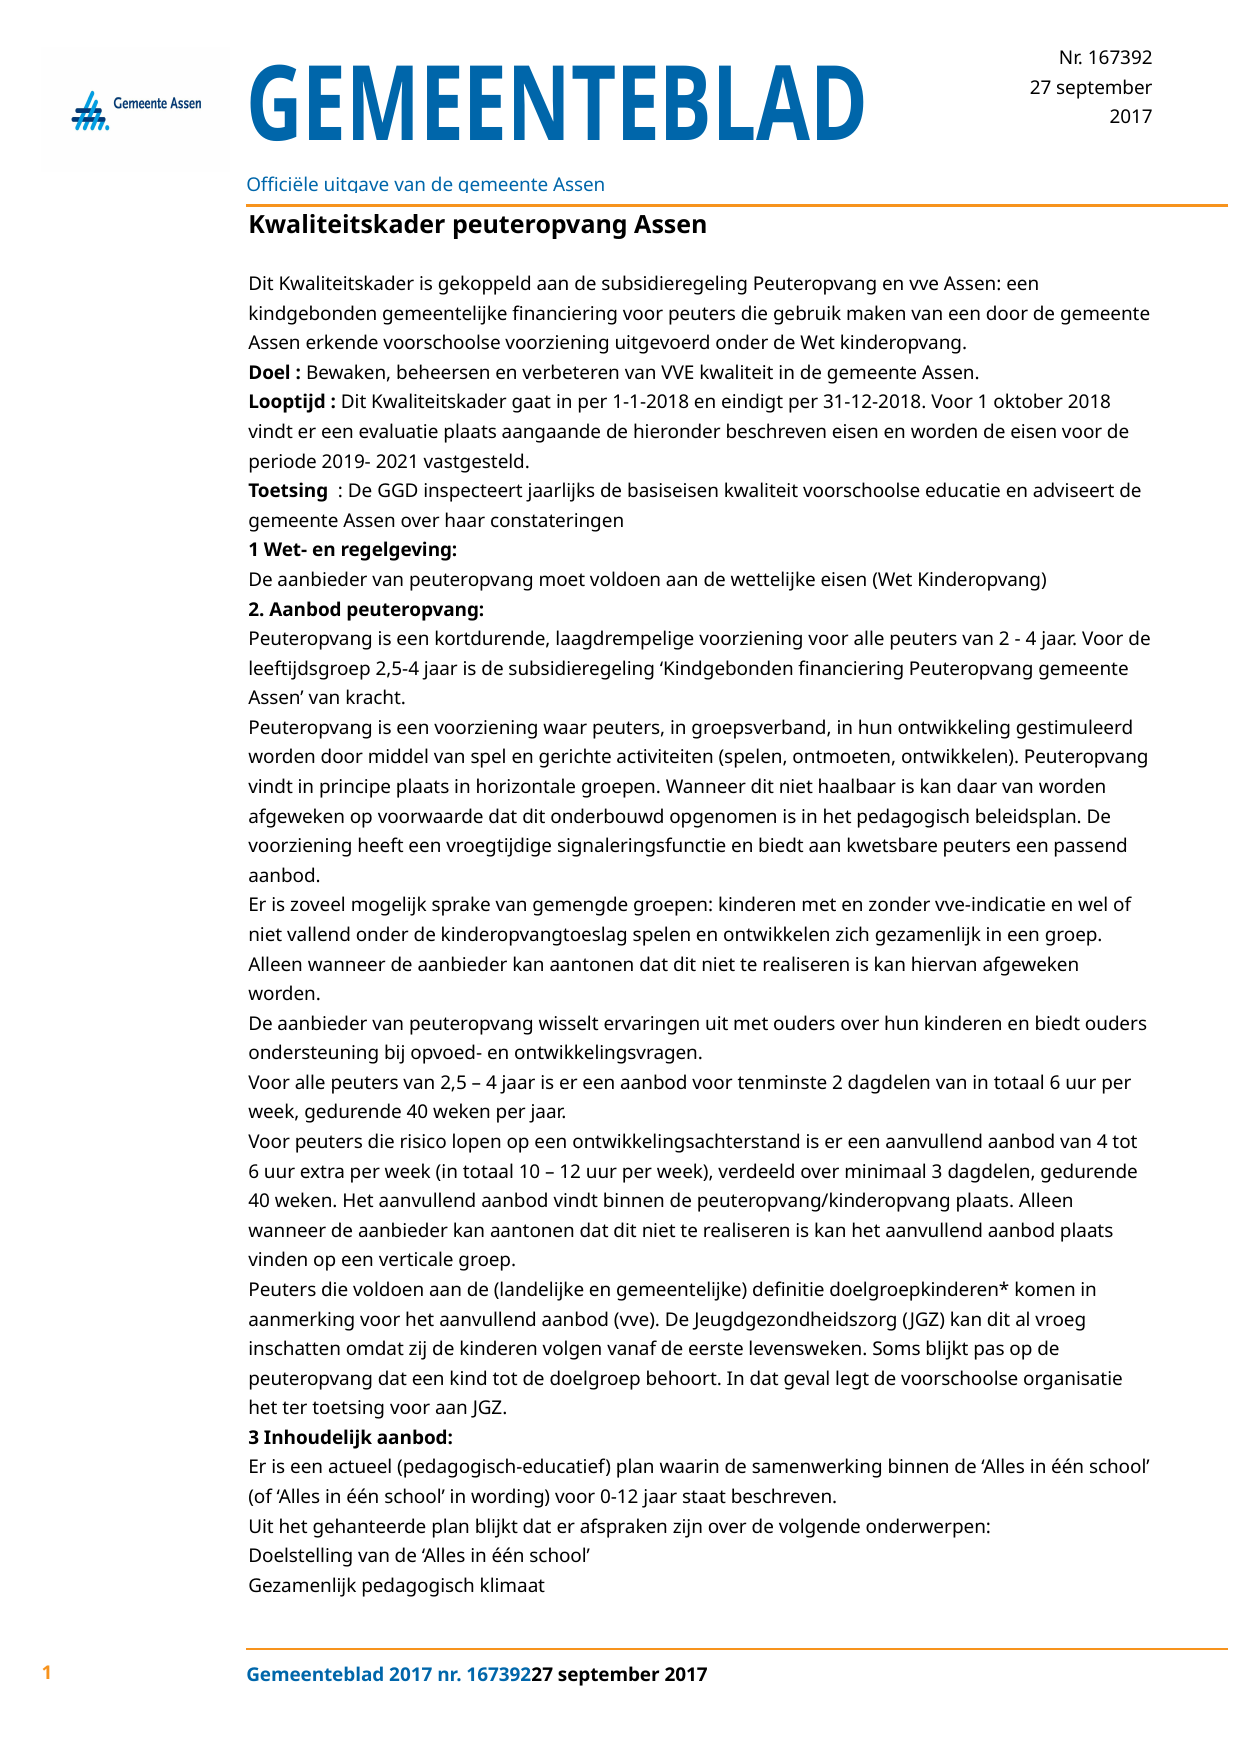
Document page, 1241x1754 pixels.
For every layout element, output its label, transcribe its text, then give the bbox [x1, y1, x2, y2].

text Voor alle peuters van 2,5 – 4 jaar is er een aanbod voor tenminste 2 dagdelen van in totaal 6 uur per week, gedurende 40 weken per jaar. [248, 1069, 1152, 1124]
text 3 Inhoudelijk aanbod: [248, 1424, 1152, 1450]
text Doel : Bewaken, beheersen en verbeteren van VVE kwaliteit in de gemeente Assen. [248, 359, 1152, 385]
text Peuters die voldoen aan de (landelijke en gemeentelijke) definitie doelgroepkinderen* komen in aanmerking voor het aanvullend aanbod (vve). De Jeugdgezondheidszorg (JGZ) kan dit al vroeg inschatten omdat zij de kinderen volgen vanaf de eerste levensweken. Soms blijkt pas op de peuteropvang dat een kind tot de doelgroep behoort. In dat geval legt de voorschoolse organisatie het ter toetsing voor aan JGZ. [248, 1276, 1152, 1420]
text Peuteropvang is een kortdurende, laagdrempelige voorziening voor alle peuters van 2 - 4 jaar. Voor de leeftijdsgroep 2,5-4 jaar is de subsidieregeling ‘Kindgebonden financiering Peuteropvang gemeente Assen’ van kracht. [248, 625, 1152, 710]
text Doelstelling van de ‘Alles in één school’ [248, 1542, 1152, 1568]
text Kwaliteitskader peuteropvang Assen [248, 207, 1152, 241]
picture [41, 47, 231, 172]
text Dit Kwaliteitskader is gekoppeld aan de subsidieregeling Peuteropvang en vve Assen: een kindgebonden gemeentelijke financiering voor peuters die gebruik maken van een door de gemeente Assen erkende voorschoolse voorziening uitgevoerd onder de Wet kinderopvang. [248, 270, 1152, 355]
text Looptijd : Dit Kwaliteitskader gaat in per 1-1-2018 en eindigt per 31-12-2018. Voor 1 oktober 2018 vindt er een evaluatie plaats aangaande de hieronder beschreven eisen en worden de eisen voor de periode 2019- 2021 vastgesteld. [248, 389, 1152, 473]
text 1 Wet- en regelgeving: [248, 537, 1152, 562]
text Toetsing : De GGD inspecteert jaarlijks de basiseisen kwaliteit voorschoolse educatie en adviseert de gemeente Assen over haar constateringen [248, 477, 1152, 533]
text Voor peuters die risico lopen op een ontwikkelingsachterstand is er een aanvullend aanbod van 4 tot 6 uur extra per week (in totaal 10 – 12 uur per week), verdeeld over minimaal 3 dagdelen, gedurende 40 weken. Het aanvullend aanbod vindt binnen de peuteropvang/kinderopvang plaats. Alleen wanneer de aanbieder kan aantonen dat dit niet te realiseren is kan het aanvullend aanbod plaats vinden op een verticale groep. [248, 1128, 1152, 1272]
text De aanbieder van peuteropvang wisselt ervaringen uit met ouders over hun kinderen en biedt ouders ondersteuning bij opvoed- en ontwikkelingsvragen. [248, 1010, 1152, 1065]
text Peuteropvang is een voorziening waar peuters, in groepsverband, in hun ontwikkeling gestimuleerd worden door middel van spel en gerichte activiteiten (spelen, ontmoeten, ontwikkelen). Peuteropvang vindt in principe plaats in horizontale groepen. Wanneer dit niet haalbaar is kan daar van worden afgeweken op voorwaarde dat dit onderbouwd opgenomen is in het pedagogisch beleidsplan. De voorziening heeft een vroegtijdige signaleringsfunctie en biedt aan kwetsbare peuters een passend aanbod. [248, 714, 1152, 888]
text Er is zoveel mogelijk sprake van gemengde groepen: kinderen met en zonder vve-indicatie en wel of niet vallend onder de kinderopvangtoeslag spelen en ontwikkelen zich gezamenlijk in een groep. Alleen wanneer de aanbieder kan aantonen dat dit niet te realiseren is kan hiervan afgeweken worden. [248, 892, 1152, 1006]
text Er is een actueel (pedagogisch-educatief) plan waarin de samenwerking binnen de ‘Alles in één school’ (of ‘Alles in één school’ in wording) voor 0-12 jaar staat beschreven. [248, 1454, 1152, 1509]
text 2. Aanbod peuteropvang: [248, 596, 1152, 621]
text Gezamenlijk pedagogisch klimaat [248, 1572, 1152, 1598]
text De aanbieder van peuteropvang moet voldoen aan de wettelijke eisen (Wet Kinderopvang) [248, 566, 1152, 592]
text Uit het gehanteerde plan blijkt dat er afspraken zijn over de volgende onderwerpen: [248, 1513, 1152, 1538]
